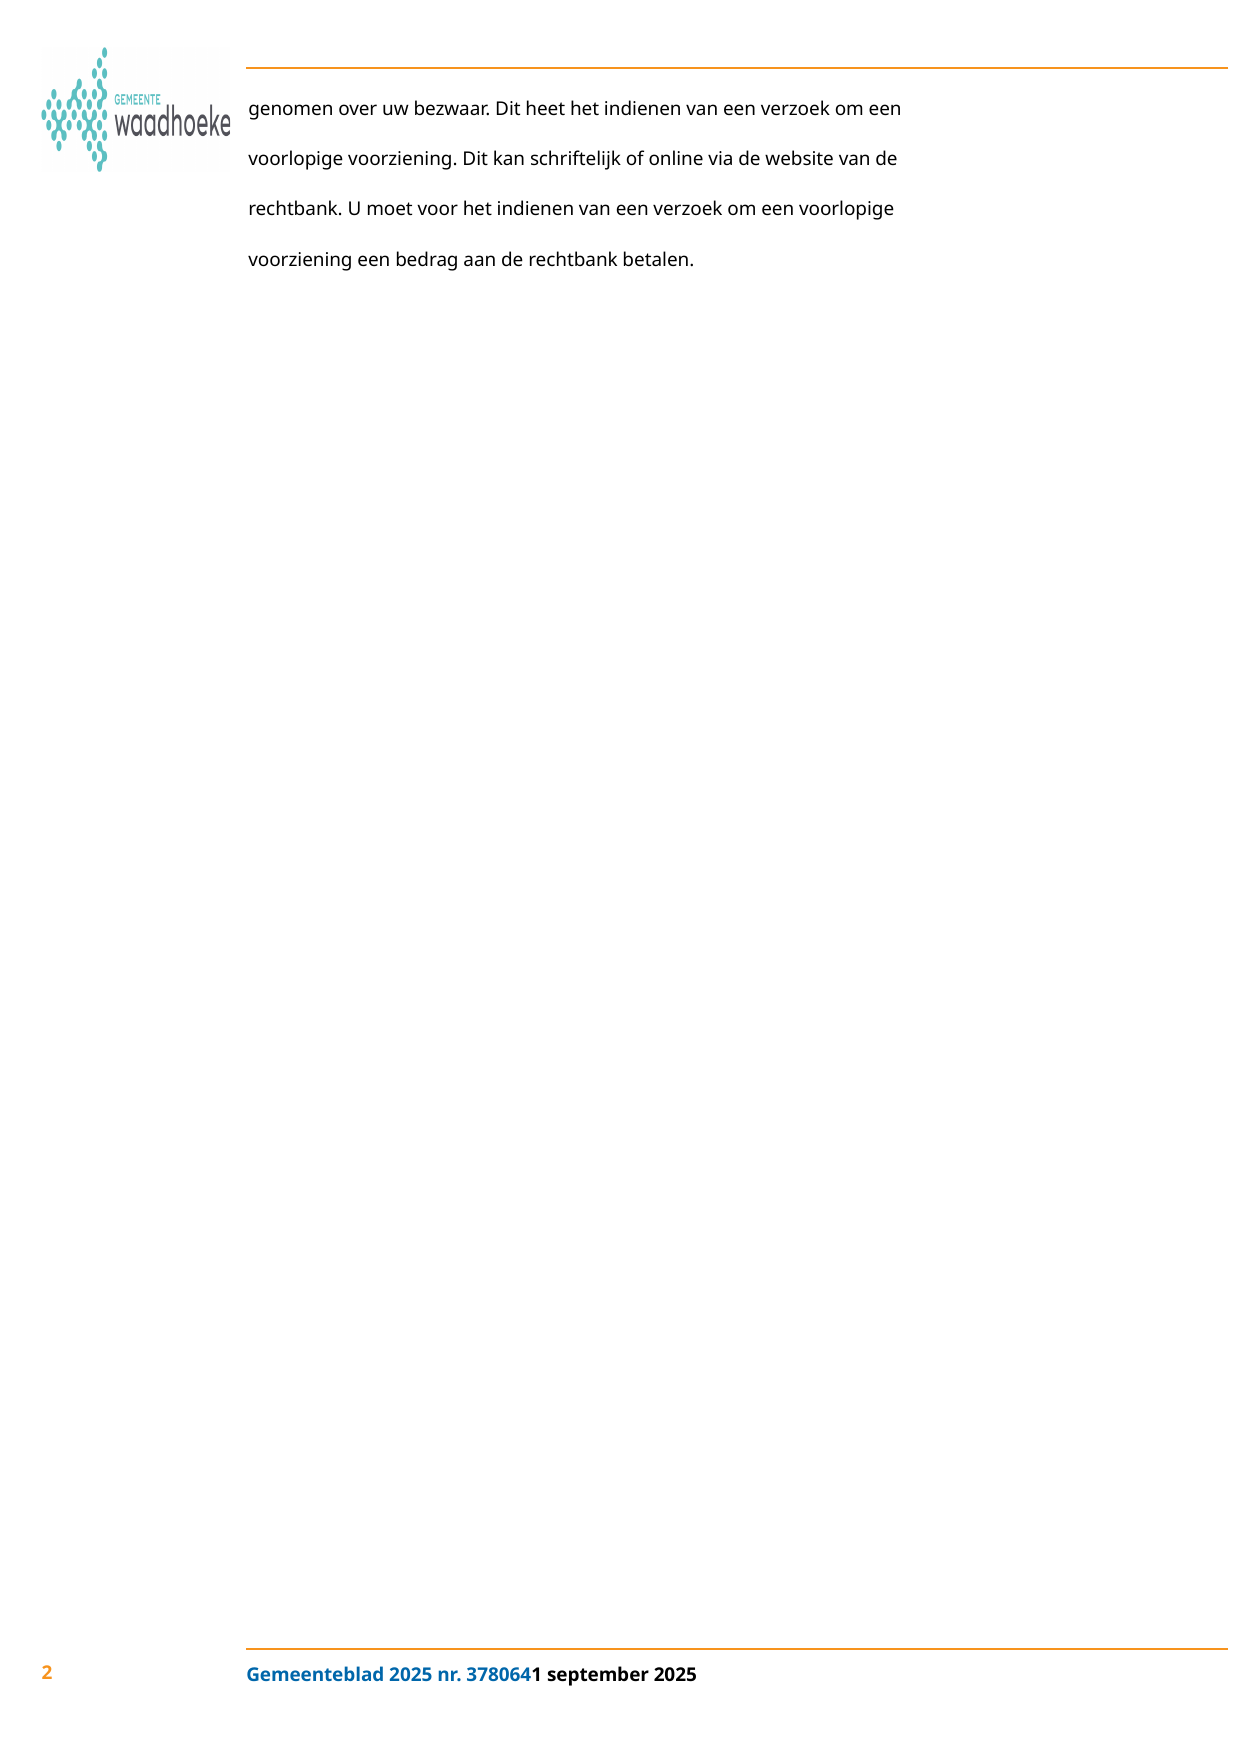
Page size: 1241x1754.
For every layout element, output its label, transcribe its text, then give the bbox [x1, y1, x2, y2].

text voorlopige voorziening. Dit kan schriftelijk of online via de website van de [248, 145, 1152, 171]
text genomen over uw bezwaar. Dit heet het indienen van een verzoek om een [248, 95, 1152, 121]
text rechtbank. U moet voor het indienen van een verzoek om een voorlopige [248, 196, 1152, 221]
text voorziening een bedrag aan de rechtbank betalen. [248, 246, 1152, 272]
picture [41, 47, 231, 172]
